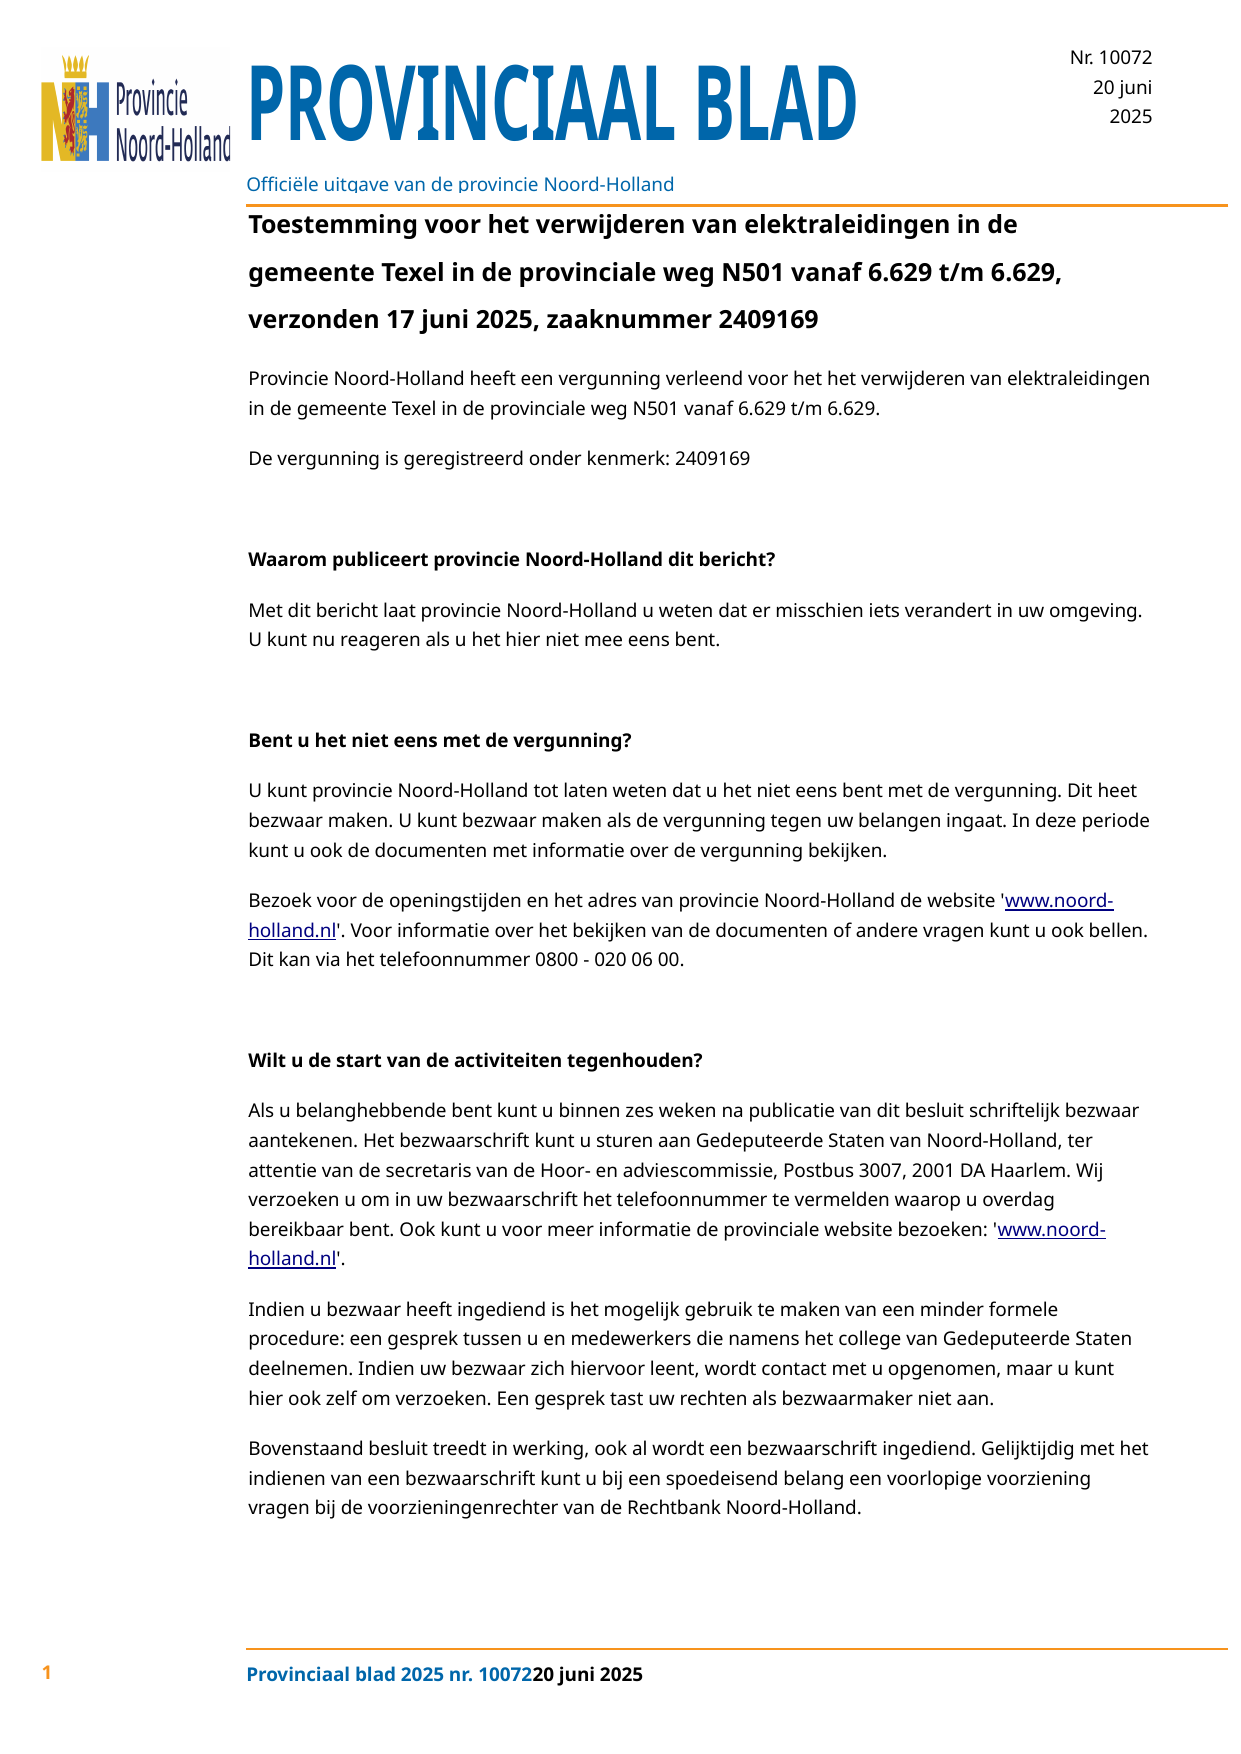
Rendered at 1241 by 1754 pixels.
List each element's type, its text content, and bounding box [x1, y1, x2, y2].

text U kunt provincie Noord-Holland tot laten weten dat u het niet eens bent met de vergunning. Dit heet bezwaar maken. U kunt bezwaar maken als de vergunning tegen uw belangen ingaat. In deze periode kunt u ook de documenten met informatie over de vergunning bekijken. [248, 778, 1152, 862]
text Als u belanghebbende bent kunt u binnen zes weken na publicatie van dit besluit schriftelijk bezwaar aantekenen. Het bezwaarschrift kunt u sturen aan Gedeputeerde Staten van Noord-Holland, ter attentie van de secretaris van de Hoor- en adviescommissie, Postbus 3007, 2001 DA Haarlem. Wij verzoeken u om in uw bezwaarschrift het telefoonnummer te vermelden waarop u overdag bereikbaar bent. Ook kunt u voor meer informatie de provinciale website bezoeken: 'www.noord-holland.nl'. [248, 1098, 1152, 1271]
text Met dit bericht laat provincie Noord-Holland u weten dat er misschien iets verandert in uw omgeving. U kunt nu reageren als u het hier niet mee eens bent. [248, 597, 1152, 652]
text Bovenstaand besluit treedt in werking, ook al wordt een bezwaarschrift ingediend. Gelijktijdig met het indienen van een bezwaarschrift kunt u bij een spoedeisend belang een voorlopige voorziening vragen bij de voorzieningenrechter van de Rechtbank Noord-Holland. [248, 1435, 1152, 1520]
text Wilt u de start van de activiteiten tegenhouden? [248, 1047, 1152, 1073]
text Indien u bezwaar heeft ingediend is het mogelijk gebruik te maken van een minder formele procedure: een gesprek tussen u en medewerkers die namens het college van Gedeputeerde Staten deelnemen. Indien uw bezwaar zich hiervoor leent, wordt contact met u opgenomen, maar u kunt hier ook zelf om verzoeken. Een gesprek tast uw rechten als bezwaarmaker niet aan. [248, 1296, 1152, 1410]
text Provincie Noord-Holland heeft een vergunning verleend voor het het verwijderen van elektraleidingen in de gemeente Texel in de provinciale weg N501 vanaf 6.629 t/m 6.629. [248, 366, 1152, 421]
text Toestemming voor het verwijderen van elektraleidingen in de gemeente Texel in de provinciale weg N501 vanaf 6.629 t/m 6.629, verzonden 17 juni 2025, zaaknummer 2409169 [248, 207, 1152, 336]
picture [41, 47, 231, 172]
text De vergunning is geregistreerd onder kenmerk: 2409169 [248, 446, 1152, 471]
text Waarom publiceert provincie Noord-Holland dit bericht? [248, 546, 1152, 572]
text Bent u het niet eens met de vergunning? [248, 727, 1152, 753]
text Bezoek voor de openingstijden en het adres van provincie Noord-Holland de website 'www.noord-holland.nl'. Voor informatie over het bekijken van de documenten of andere vragen kunt u ook bellen. Dit kan via het telefoonnummer 0800 - 020 06 00. [248, 887, 1152, 972]
